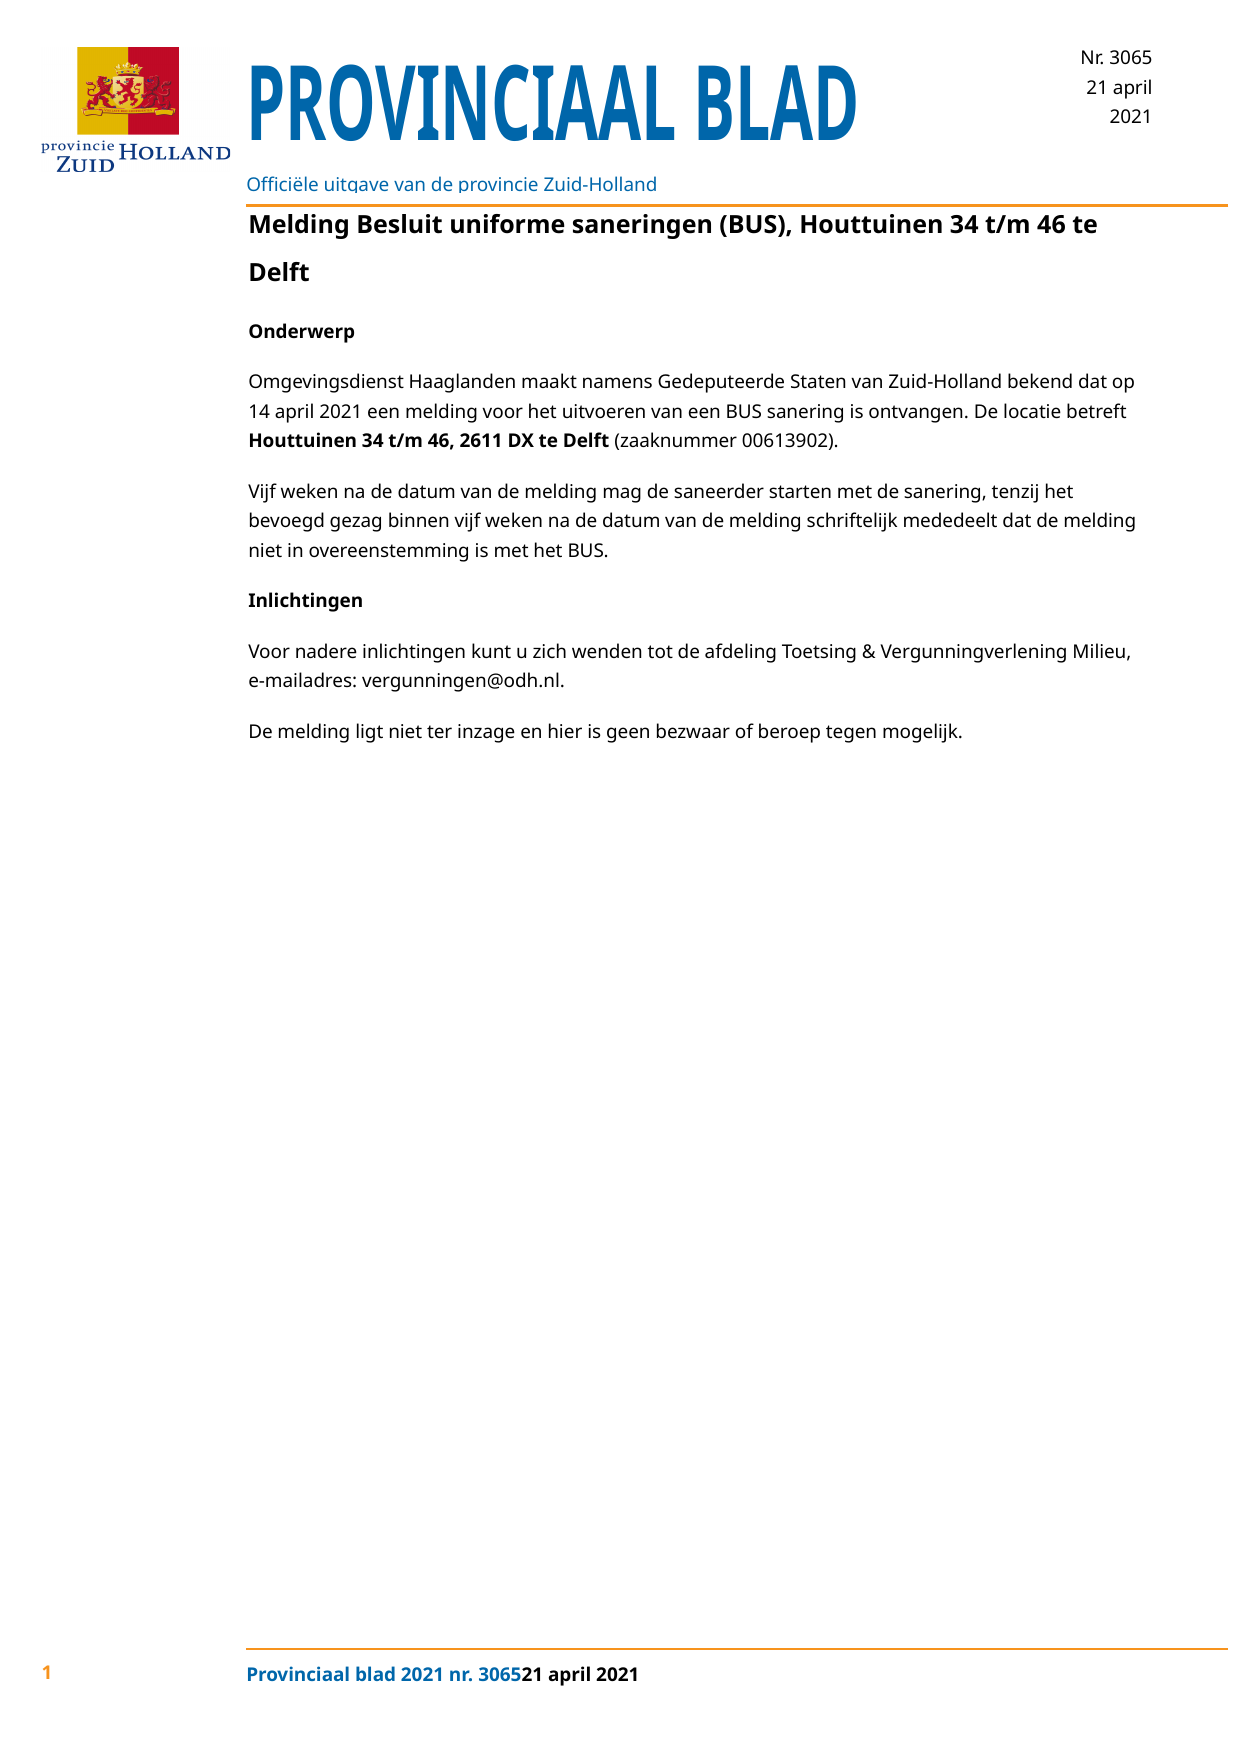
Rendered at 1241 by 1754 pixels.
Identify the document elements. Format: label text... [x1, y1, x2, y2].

text De melding ligt niet ter inzage en hier is geen bezwaar of beroep tegen mogelijk. [248, 718, 1152, 744]
text Onderwerp [248, 318, 1152, 344]
text Inlichtingen [248, 587, 1152, 613]
picture [41, 47, 231, 172]
text Melding Besluit uniforme saneringen (BUS), Houttuinen 34 t/m 46 te Delft [248, 207, 1152, 288]
text Omgevingsdienst Haaglanden maakt namens Gedeputeerde Staten van Zuid-Holland bekend dat op 14 april 2021 een melding voor het uitvoeren van een BUS sanering is ontvangen. De locatie betreft Houttuinen 34 t/m 46, 2611 DX te Delft (zaaknummer 00613902). [248, 368, 1152, 453]
text Vijf weken na de datum van de melding mag de saneerder starten met de sanering, tenzij het bevoegd gezag binnen vijf weken na de datum van de melding schriftelijk mededeelt dat de melding niet in overeenstemming is met het BUS. [248, 478, 1152, 563]
text Voor nadere inlichtingen kunt u zich wenden tot de afdeling Toetsing & Vergunningverlening Milieu, e-mailadres: vergunningen@odh.nl. [248, 638, 1152, 693]
